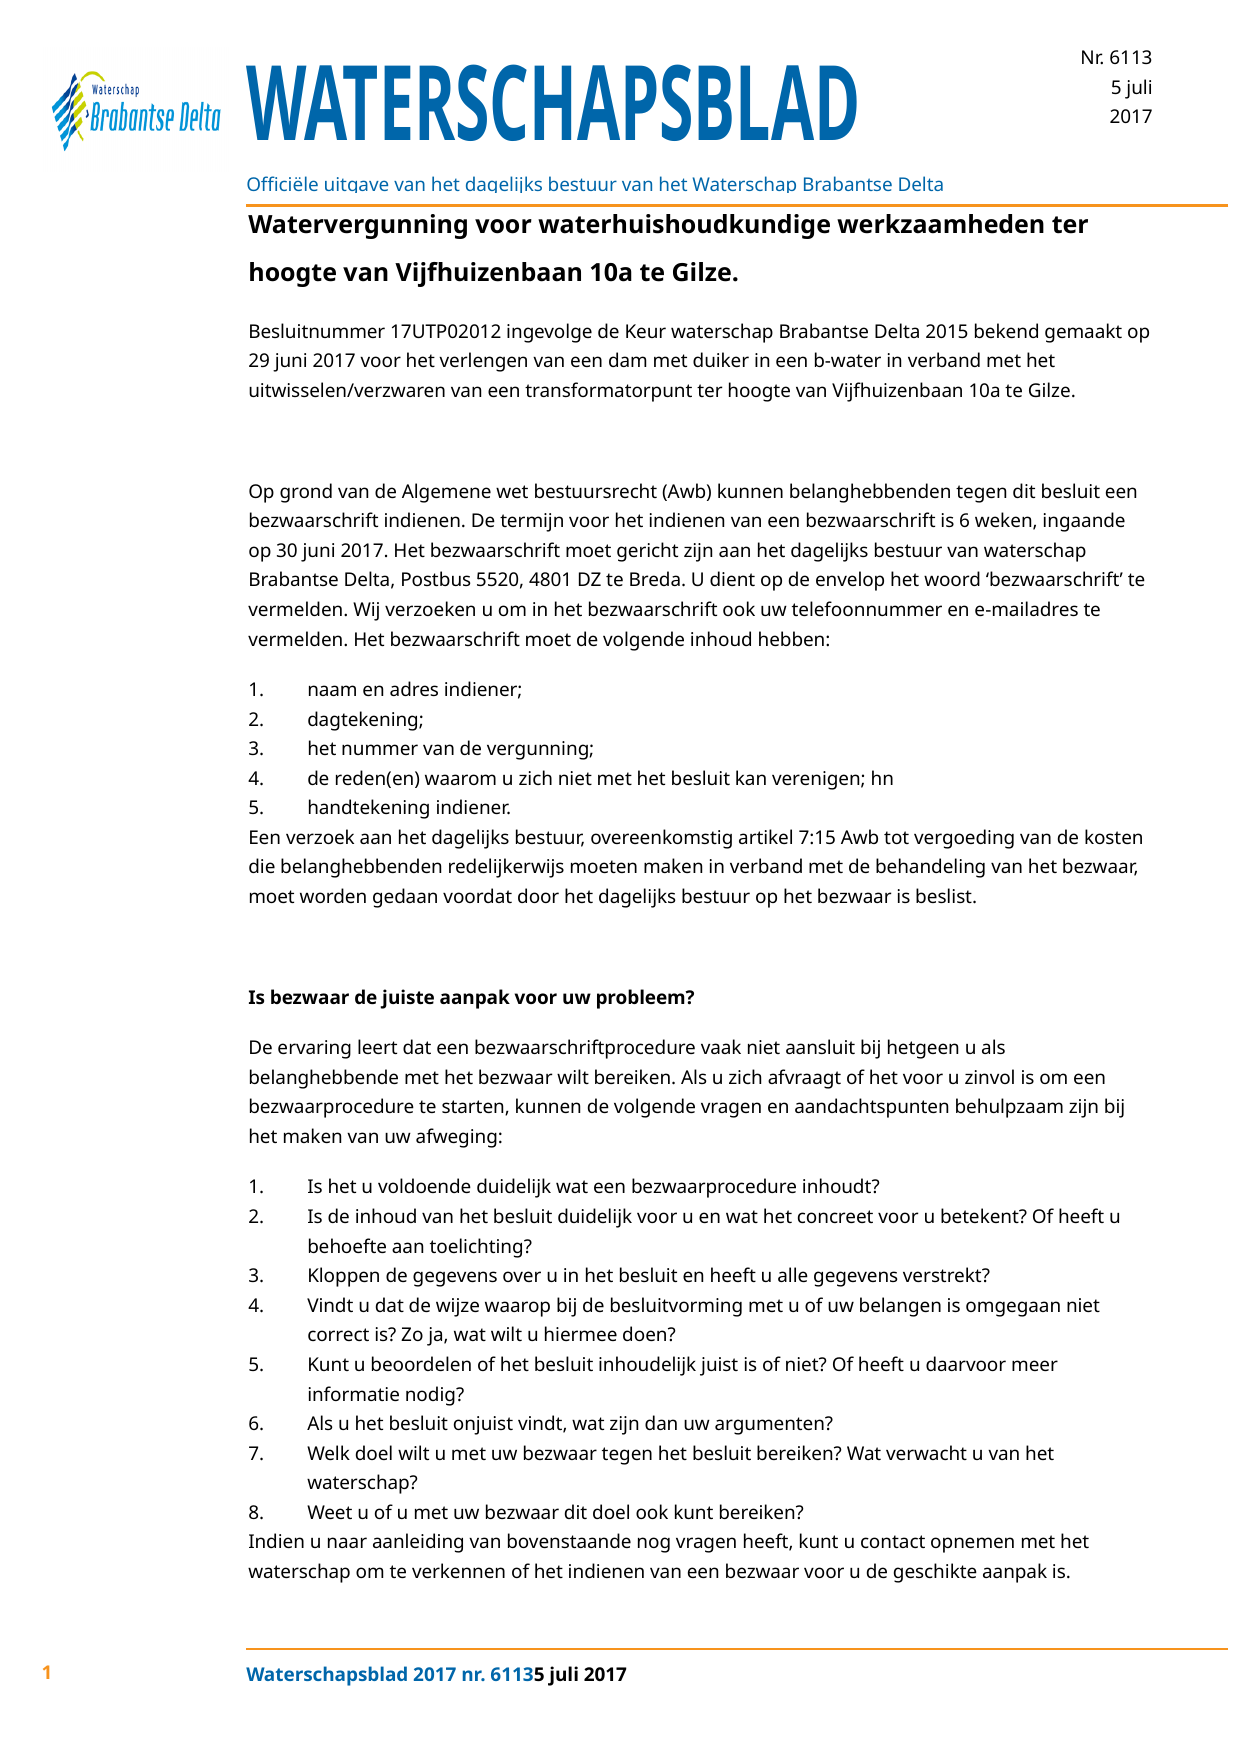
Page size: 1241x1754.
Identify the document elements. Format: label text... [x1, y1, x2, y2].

text Watervergunning voor waterhuishoudkundige werkzaamheden ter hoogte van Vijfhuizenbaan 10a te Gilze. [248, 207, 1152, 288]
list het nummer van de vergunning; [248, 735, 1152, 761]
list Vindt u dat de wijze waarop bij de besluitvorming met u of uw belangen is omgegaan niet correct is? Zo ja, wat wilt u hiermee doen? [248, 1292, 1152, 1347]
text Een verzoek aan het dagelijks bestuur, overeenkomstig artikel 7:15 Awb tot vergoeding van de kosten die belanghebbenden redelijkerwijs moeten maken in verband met de behandeling van het bezwaar, moet worden gedaan voordat door het dagelijks bestuur op het bezwaar is beslist. [248, 824, 1152, 909]
text Besluitnummer 17UTP02012 ingevolge de Keur waterschap Brabantse Delta 2015 bekend gemaakt op 29 juni 2017 voor het verlengen van een dam met duiker in een b-water in verband met het uitwisselen/verzwaren van een transformatorpunt ter hoogte van Vijfhuizenbaan 10a te Gilze. [248, 318, 1152, 403]
list handtekening indiener. [248, 794, 1152, 820]
picture [41, 47, 231, 172]
text Op grond van de Algemene wet bestuursrecht (Awb) kunnen belanghebbenden tegen dit besluit een bezwaarschrift indienen. De termijn voor het indienen van een bezwaarschrift is 6 weken, ingaande op 30 juni 2017. Het bezwaarschrift moet gericht zijn aan het dagelijks bestuur van waterschap Brabantse Delta, Postbus 5520, 4801 DZ te Breda. U dient op de envelop het woord ‘bezwaarschrift’ te vermelden. Wij verzoeken u om in het bezwaarschrift ook uw telefoonnummer en e‑mailadres te vermelden. Het bezwaarschrift moet de volgende inhoud hebben: [248, 478, 1152, 652]
list naam en adres indiener; [248, 676, 1152, 702]
text De ervaring leert dat een bezwaarschriftprocedure vaak niet aansluit bij hetgeen u als belanghebbende met het bezwaar wilt bereiken. Als u zich afvraagt of het voor u zinvol is om een bezwaarprocedure te starten, kunnen de volgende vragen en aandachtspunten behulpzaam zijn bij het maken van uw afweging: [248, 1034, 1152, 1149]
list Kloppen de gegevens over u in het besluit en heeft u alle gegevens verstrekt? [248, 1262, 1152, 1288]
list Kunt u beoordelen of het besluit inhoudelijk juist is of niet? Of heeft u daarvoor meer informatie nodig? [248, 1351, 1152, 1407]
list Is de inhoud van het besluit duidelijk voor u en wat het concreet voor u betekent? Of heeft u behoefte aan toelichting? [248, 1203, 1152, 1259]
list dagtekening; [248, 706, 1152, 732]
list Weet u of u met uw bezwaar dit doel ook kunt bereiken? [248, 1499, 1152, 1525]
list de reden(en) waarom u zich niet met het besluit kan verenigen; hn [248, 765, 1152, 791]
list Welk doel wilt u met uw bezwaar tegen het besluit bereiken? Wat verwacht u van het waterschap? [248, 1440, 1152, 1495]
text Indien u naar aanleiding van bovenstaande nog vragen heeft, kunt u contact opnemen met het waterschap om te verkennen of het indienen van een bezwaar voor u de geschikte aanpak is. [248, 1529, 1152, 1584]
text Is bezwaar de juiste aanpak voor uw probleem? [248, 984, 1152, 1010]
list Als u het besluit onjuist vindt, wat zijn dan uw argumenten? [248, 1410, 1152, 1436]
list Is het u voldoende duidelijk wat een bezwaarprocedure inhoudt? [248, 1174, 1152, 1199]
